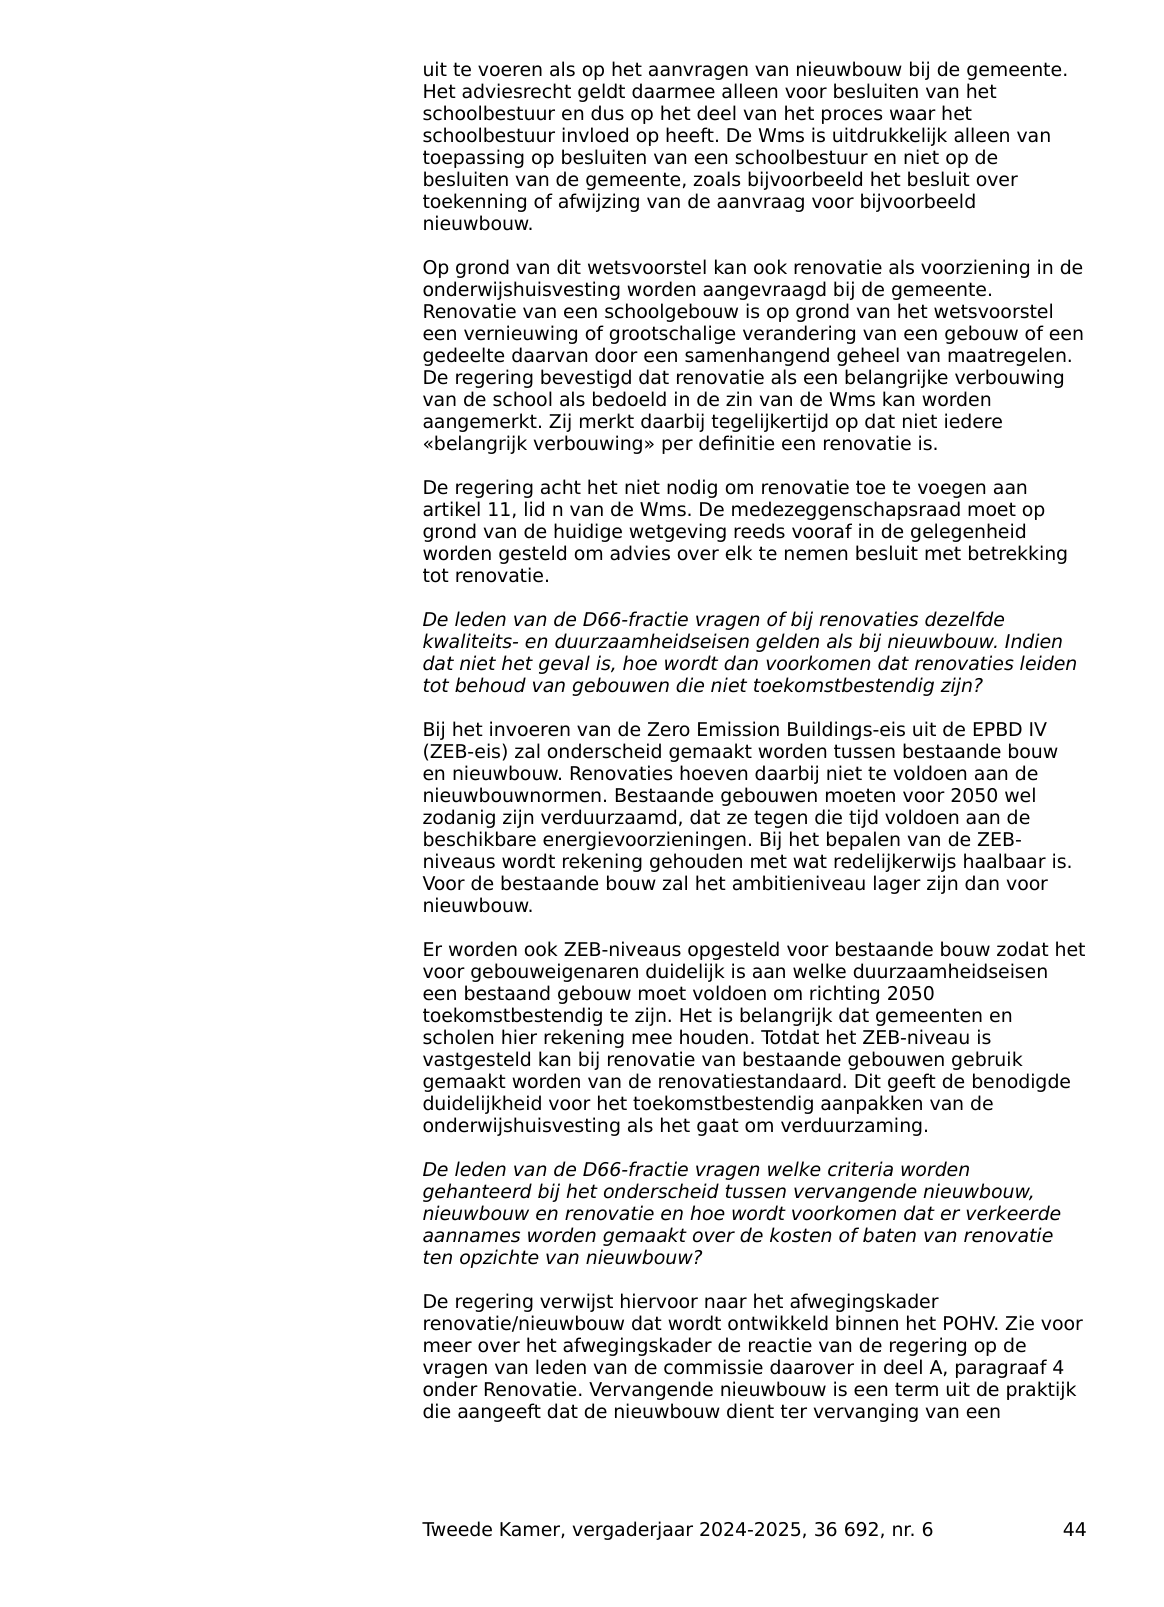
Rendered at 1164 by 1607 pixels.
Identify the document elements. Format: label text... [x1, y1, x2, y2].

text De regering acht het niet nodig om renovatie toe te voegen aan artikel 11, lid n van de Wms. De medezeggenschapsraad moet op grond van de huidige wetgeving reeds vooraf in de gelegenheid worden gesteld om advies over elk te nemen besluit met betrekking tot renovatie. [422, 477, 1087, 587]
text De regering verwijst hiervoor naar het afwegingskader renovatie/nieuwbouw dat wordt ontwikkeld binnen het POHV. Zie voor meer over het afwegingskader de reactie van de regering op de vragen van leden van de commissie daarover in deel A, paragraaf 4 onder Renovatie. Vervangende nieuwbouw is een term uit de praktijk die aangeeft dat de nieuwbouw dient ter vervanging van een [422, 1291, 1087, 1423]
text uit te voeren als op het aanvragen van nieuwbouw bij de gemeente. Het adviesrecht geldt daarmee alleen voor besluiten van het schoolbestuur en dus op het deel van het proces waar het schoolbestuur invloed op heeft. De Wms is uitdrukkelijk alleen van toepassing op besluiten van een schoolbestuur en niet op de besluiten van de gemeente, zoals bijvoorbeeld het besluit over toekenning of afwijzing van de aanvraag voor bijvoorbeeld nieuwbouw. [422, 59, 1087, 235]
text Er worden ook ZEB-niveaus opgesteld voor bestaande bouw zodat het voor gebouweigenaren duidelijk is aan welke duurzaamheidseisen een bestaand gebouw moet voldoen om richting 2050 toekomstbestendig te zijn. Het is belangrijk dat gemeenten en scholen hier rekening mee houden. Totdat het ZEB-niveau is vastgesteld kan bij renovatie van bestaande gebouwen gebruik gemaakt worden van de renovatiestandaard. Dit geeft de benodigde duidelijkheid voor het toekomstbestendig aanpakken van de onderwijshuisvesting als het gaat om verduurzaming. [422, 939, 1087, 1137]
text De leden van de D66-fractie vragen of bij renovaties dezelfde kwaliteits- en duurzaamheidseisen gelden als bij nieuwbouw. Indien dat niet het geval is, hoe wordt dan voorkomen dat renovaties leiden tot behoud van gebouwen die niet toekomstbestendig zijn? [422, 609, 1087, 697]
text De leden van de D66-fractie vragen welke criteria worden gehanteerd bij het onderscheid tussen vervangende nieuwbouw, nieuwbouw en renovatie en hoe wordt voorkomen dat er verkeerde aannames worden gemaakt over de kosten of baten van renovatie ten opzichte van nieuwbouw? [422, 1159, 1087, 1269]
text Bij het invoeren van de Zero Emission Buildings-eis uit de EPBD IV (ZEB-eis) zal onderscheid gemaakt worden tussen bestaande bouw en nieuwbouw. Renovaties hoeven daarbij niet te voldoen aan de nieuwbouwnormen. Bestaande gebouwen moeten voor 2050 wel zodanig zijn verduurzaamd, dat ze tegen die tijd voldoen aan de beschikbare energievoorzieningen. Bij het bepalen van de ZEB-niveaus wordt rekening gehouden met wat redelijkerwijs haalbaar is. Voor de bestaande bouw zal het ambitieniveau lager zijn dan voor nieuwbouw. [422, 719, 1087, 917]
text Op grond van dit wetsvoorstel kan ook renovatie als voorziening in de onderwijshuisvesting worden aangevraagd bij de gemeente. Renovatie van een schoolgebouw is op grond van het wetsvoorstel een vernieuwing of grootschalige verandering van een gebouw of een gedeelte daarvan door een samenhangend geheel van maatregelen. De regering bevestigd dat renovatie als een belangrijke verbouwing van de school als bedoeld in de zin van de Wms kan worden aangemerkt. Zij merkt daarbij tegelijkertijd op dat niet iedere «belangrijk verbouwing» per definitie een renovatie is. [422, 257, 1087, 455]
